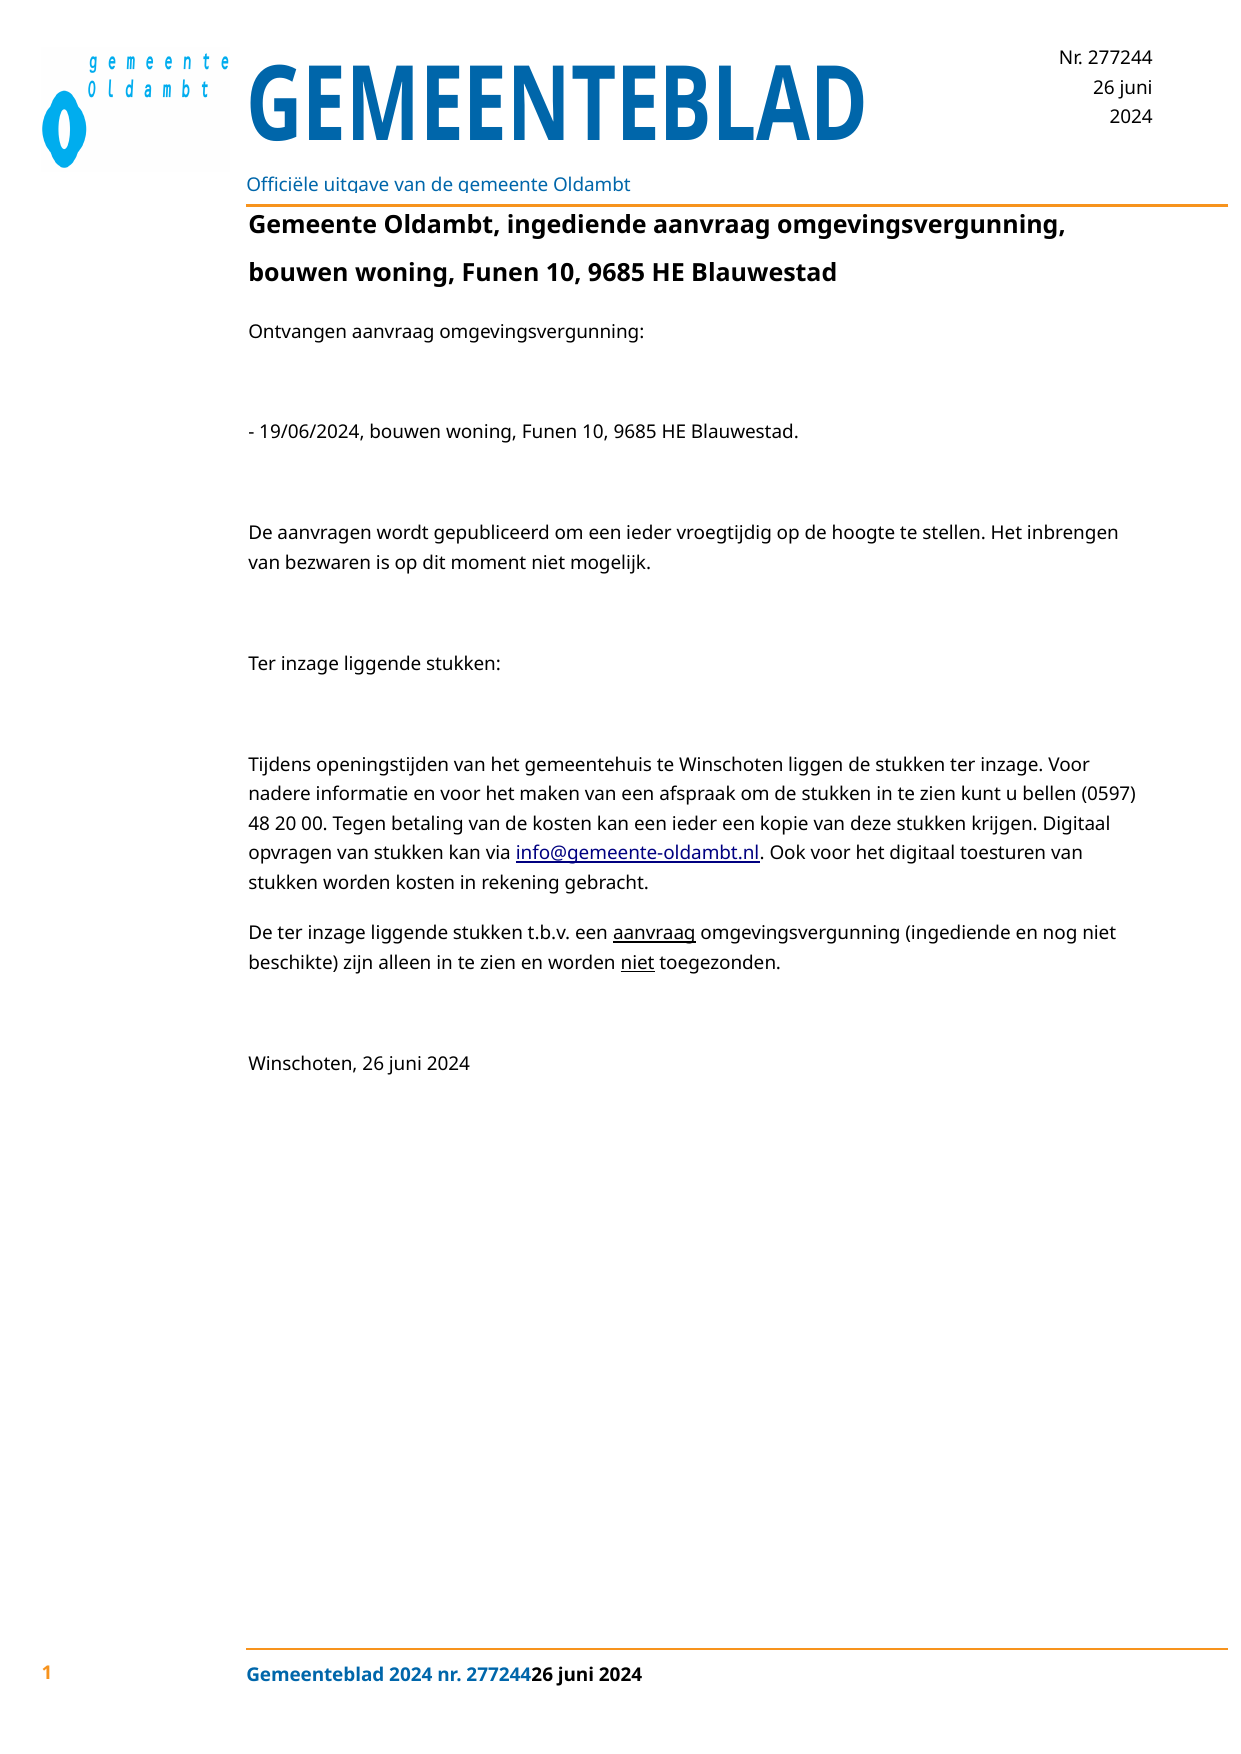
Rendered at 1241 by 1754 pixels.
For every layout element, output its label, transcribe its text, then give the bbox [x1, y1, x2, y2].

text Ontvangen aanvraag omgevingsvergunning: [248, 318, 1152, 344]
text De ter inzage liggende stukken t.b.v. een aanvraag omgevingsvergunning (ingediende en nog niet beschikte) zijn alleen in te zien en worden niet toegezonden. [248, 919, 1152, 975]
text Ter inzage liggende stukken: [248, 650, 1152, 676]
picture [41, 47, 231, 172]
text Winschoten, 26 juni 2024 [248, 1050, 1152, 1076]
text De aanvragen wordt gepubliceerd om een ieder vroegtijdig op de hoogte te stellen. Het inbrengen van bezwaren is op dit moment niet mogelijk. [248, 519, 1152, 575]
text Tijdens openingstijden van het gemeentehuis te Winschoten liggen de stukken ter inzage. Voor nadere informatie en voor het maken van een afspraak om de stukken in te zien kunt u bellen (0597) 48 20 00. Tegen betaling van de kosten kan een ieder een kopie van deze stukken krijgen. Digitaal opvragen van stukken kan via info@gemeente-oldambt.nl. Ook voor het digitaal toesturen van stukken worden kosten in rekening gebracht. [248, 751, 1152, 895]
text - 19/06/2024, bouwen woning, Funen 10, 9685 HE Blauwestad. [248, 419, 1152, 444]
text Gemeente Oldambt, ingediende aanvraag omgevingsvergunning, bouwen woning, Funen 10, 9685 HE Blauwestad [248, 207, 1152, 288]
